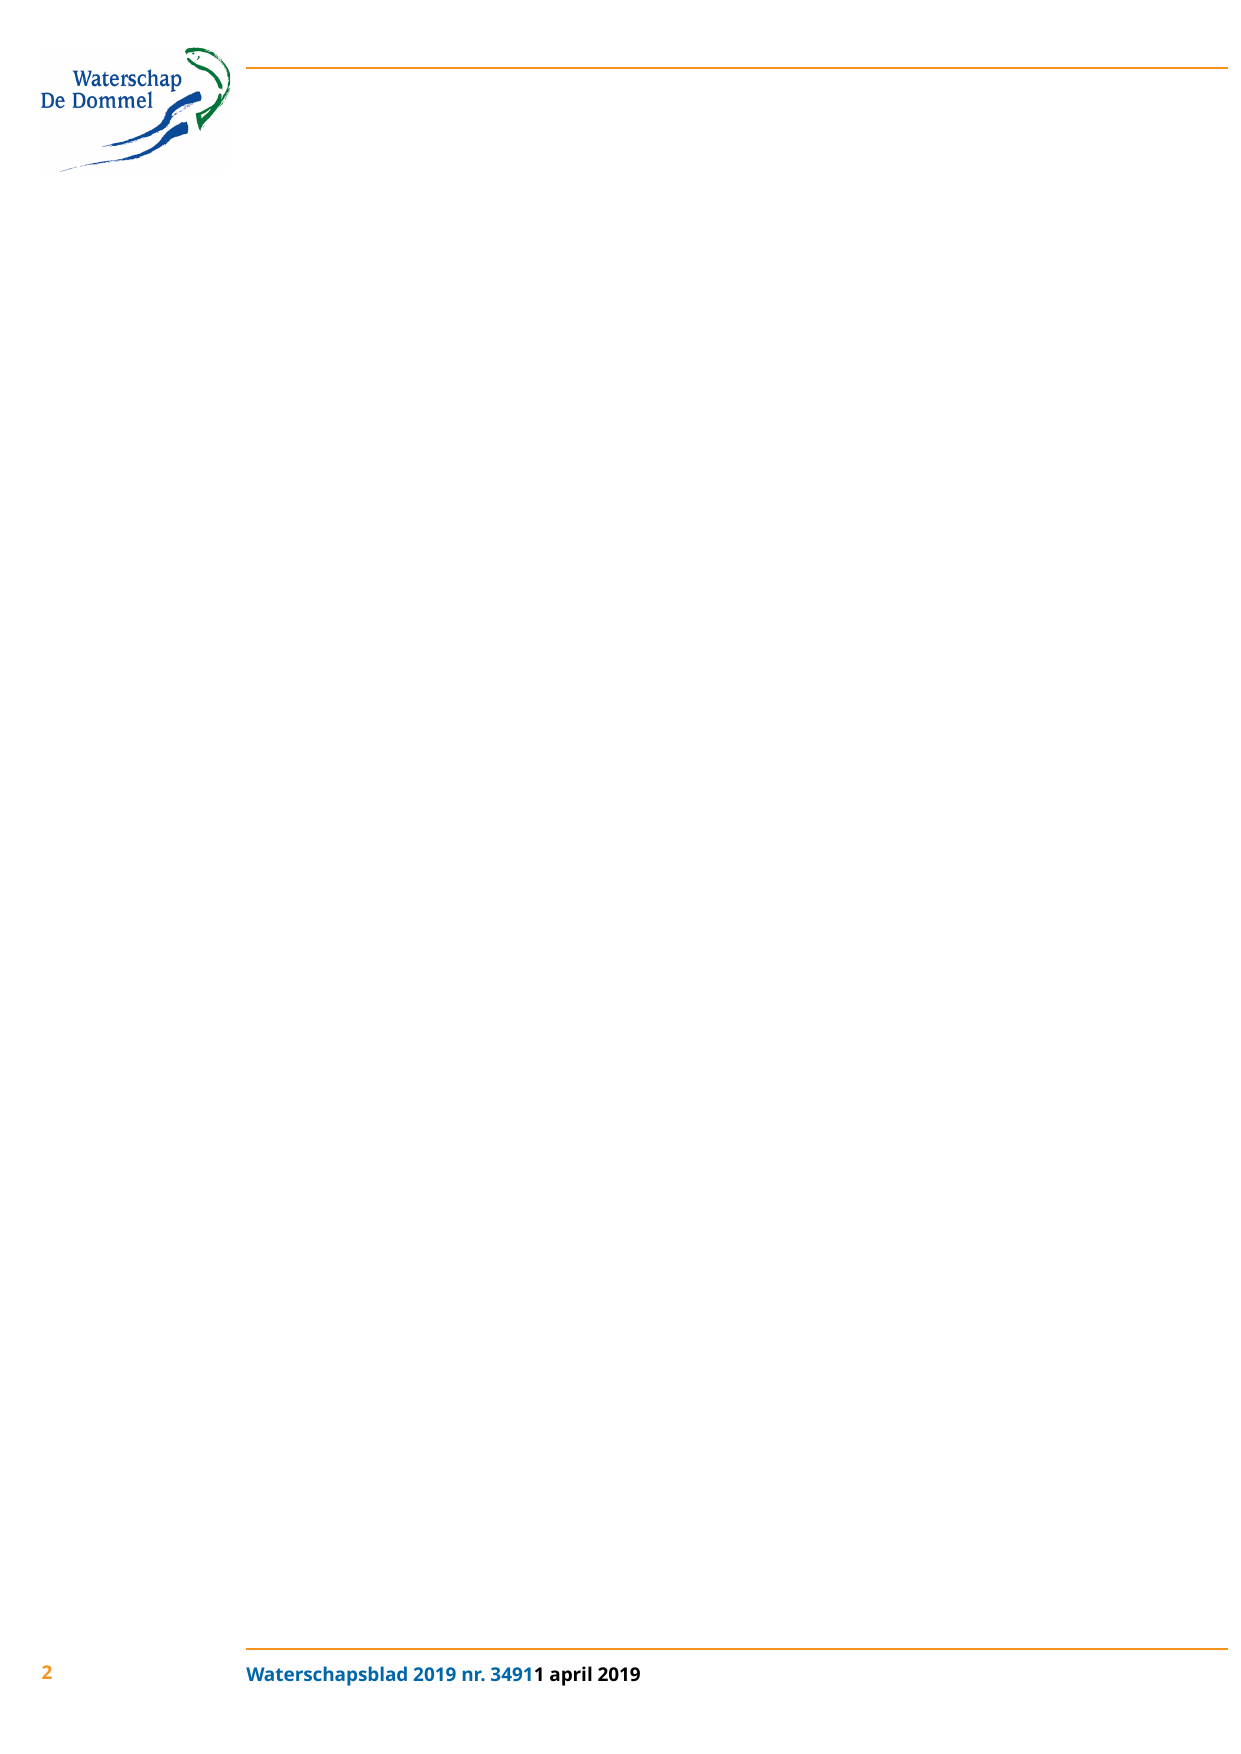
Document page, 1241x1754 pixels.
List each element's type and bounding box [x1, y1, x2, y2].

picture [41, 47, 231, 172]
